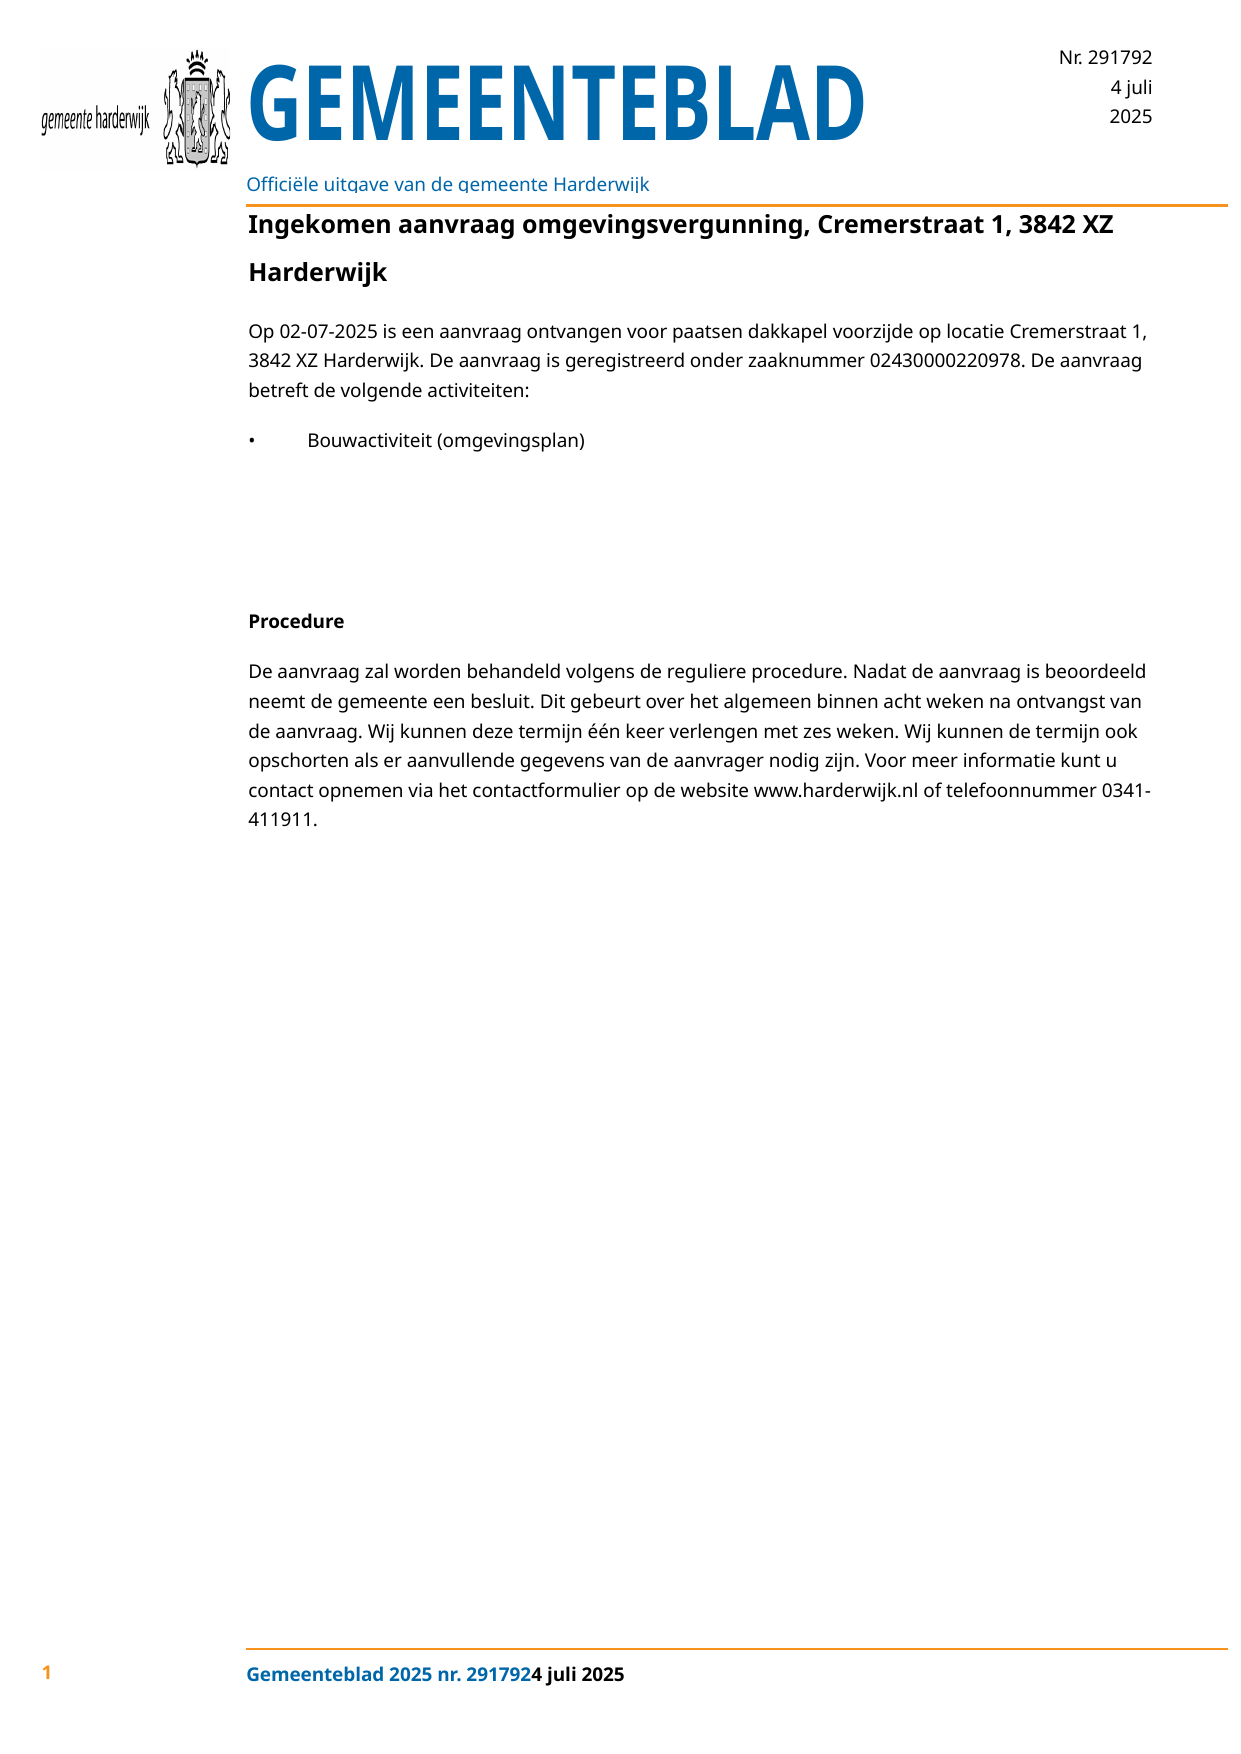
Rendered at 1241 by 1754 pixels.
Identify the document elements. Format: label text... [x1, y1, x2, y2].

text Ingekomen aanvraag omgevingsvergunning, Cremerstraat 1, 3842 XZ Harderwijk [248, 207, 1152, 288]
text De aanvraag zal worden behandeld volgens de reguliere procedure. Nadat de aanvraag is beoordeeld neemt de gemeente een besluit. Dit gebeurt over het algemeen binnen acht weken na ontvangst van de aanvraag. Wij kunnen deze termijn één keer verlengen met zes weken. Wij kunnen de termijn ook opschorten als er aanvullende gegevens van de aanvrager nodig zijn. Voor meer informatie kunt u contact opnemen via het contactformulier op de website www.harderwijk.nl of telefoonnummer 0341-411911. [248, 659, 1152, 832]
text Op 02-07-2025 is een aanvraag ontvangen voor paatsen dakkapel voorzijde op locatie Cremerstraat 1, 3842 XZ Harderwijk. De aanvraag is geregistreerd onder zaaknummer 02430000220978. De aanvraag betreft de volgende activiteiten: [248, 318, 1152, 403]
picture [41, 47, 231, 172]
text Procedure [248, 608, 1152, 634]
list Bouwactiviteit (omgevingsplan) [248, 427, 1152, 453]
